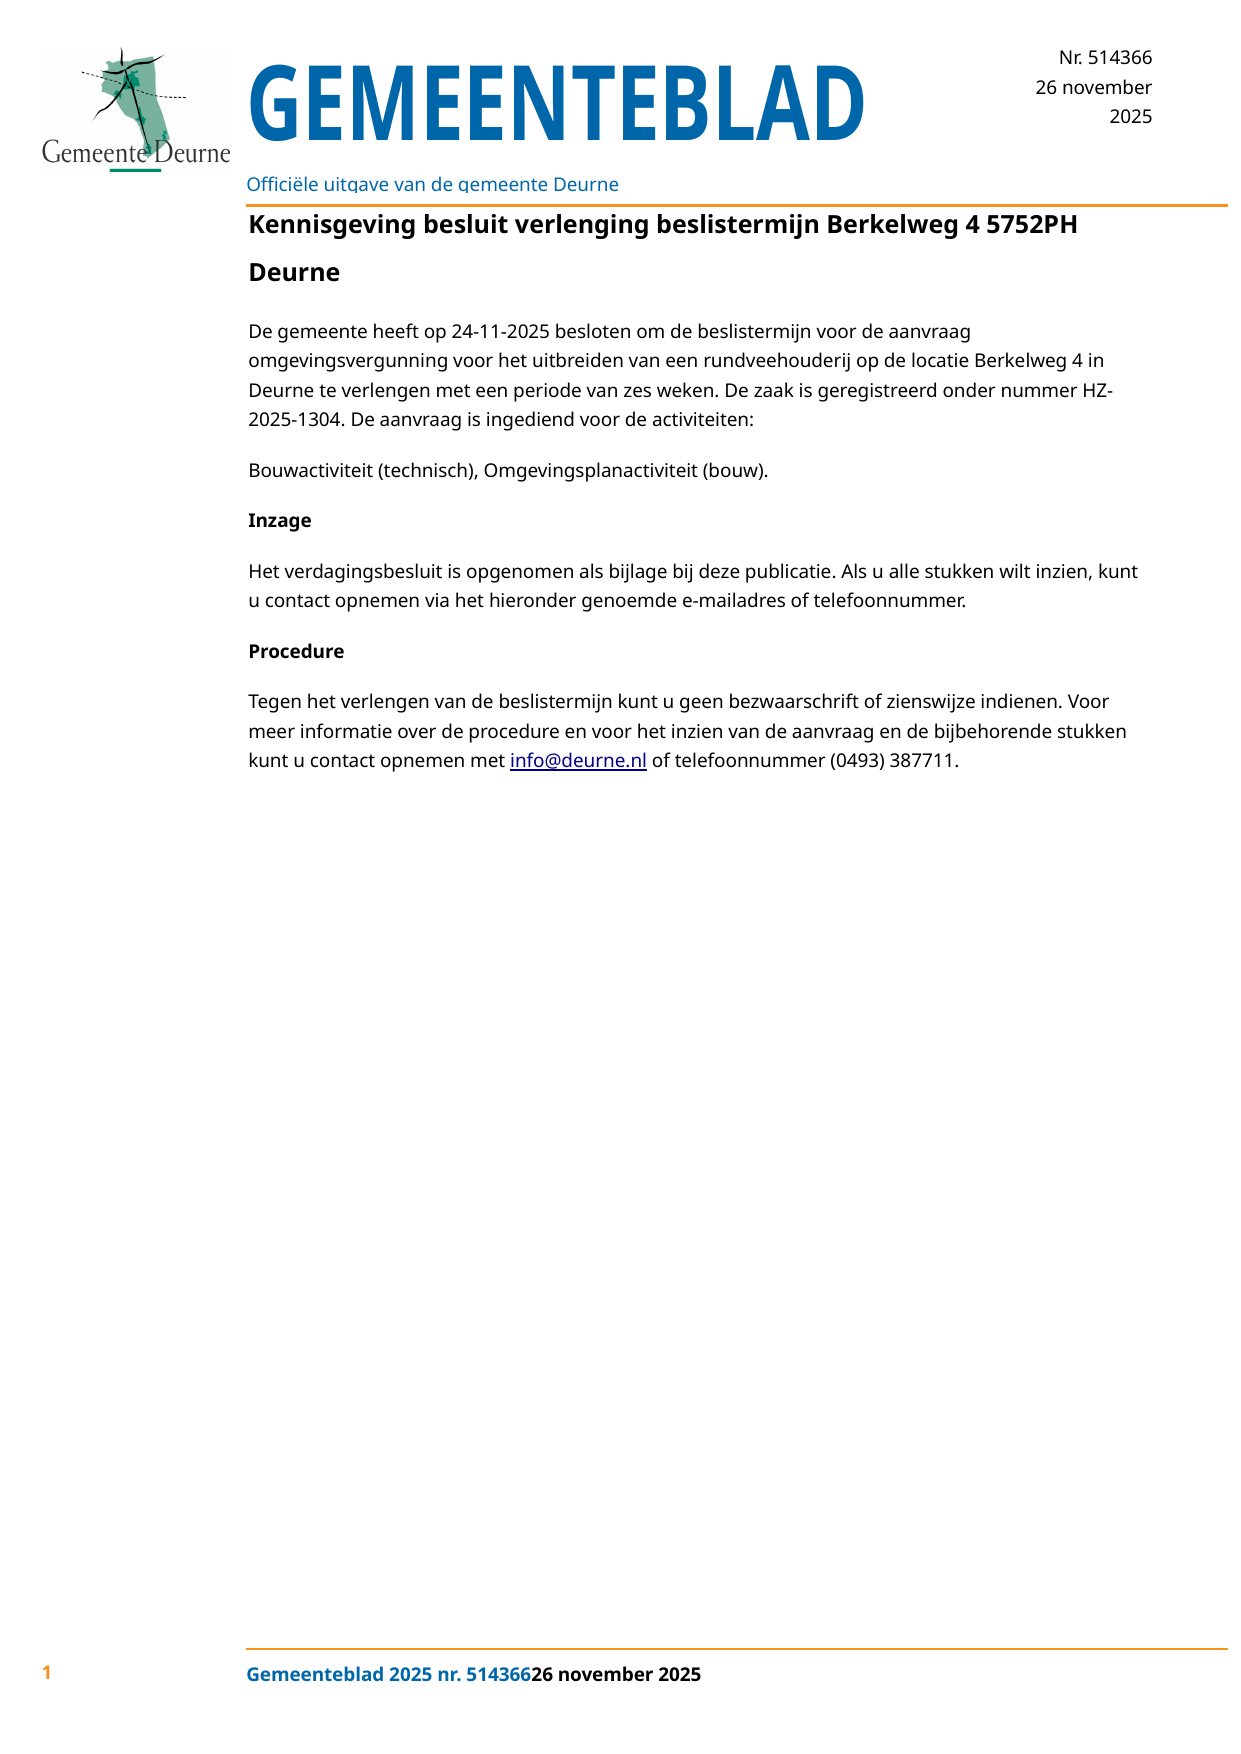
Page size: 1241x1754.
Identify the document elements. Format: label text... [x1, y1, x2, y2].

text Procedure [248, 638, 1152, 664]
text Kennisgeving besluit verlenging beslistermijn Berkelweg 4 5752PH Deurne [248, 207, 1152, 288]
text Inzage [248, 507, 1152, 533]
text Tegen het verlengen van de beslistermijn kunt u geen bezwaarschrift of zienswijze indienen. Voor meer informatie over de procedure en voor het inzien van de aanvraag en de bijbehorende stukken kunt u contact opnemen met info@deurne.nl of telefoonnummer (0493) 387711. [248, 688, 1152, 773]
text Bouwactiviteit (technisch), Omgevingsplanactiviteit (bouw). [248, 457, 1152, 483]
text Het verdagingsbesluit is opgenomen als bijlage bij deze publicatie. Als u alle stukken wilt inzien, kunt u contact opnemen via het hieronder genoemde e-mailadres of telefoonnummer. [248, 558, 1152, 613]
picture [41, 47, 231, 172]
text De gemeente heeft op 24-11-2025 besloten om de beslistermijn voor de aanvraag omgevingsvergunning voor het uitbreiden van een rundveehouderij op de locatie Berkelweg 4 in Deurne te verlengen met een periode van zes weken. De zaak is geregistreerd onder nummer HZ-2025-1304. De aanvraag is ingediend voor de activiteiten: [248, 318, 1152, 432]
